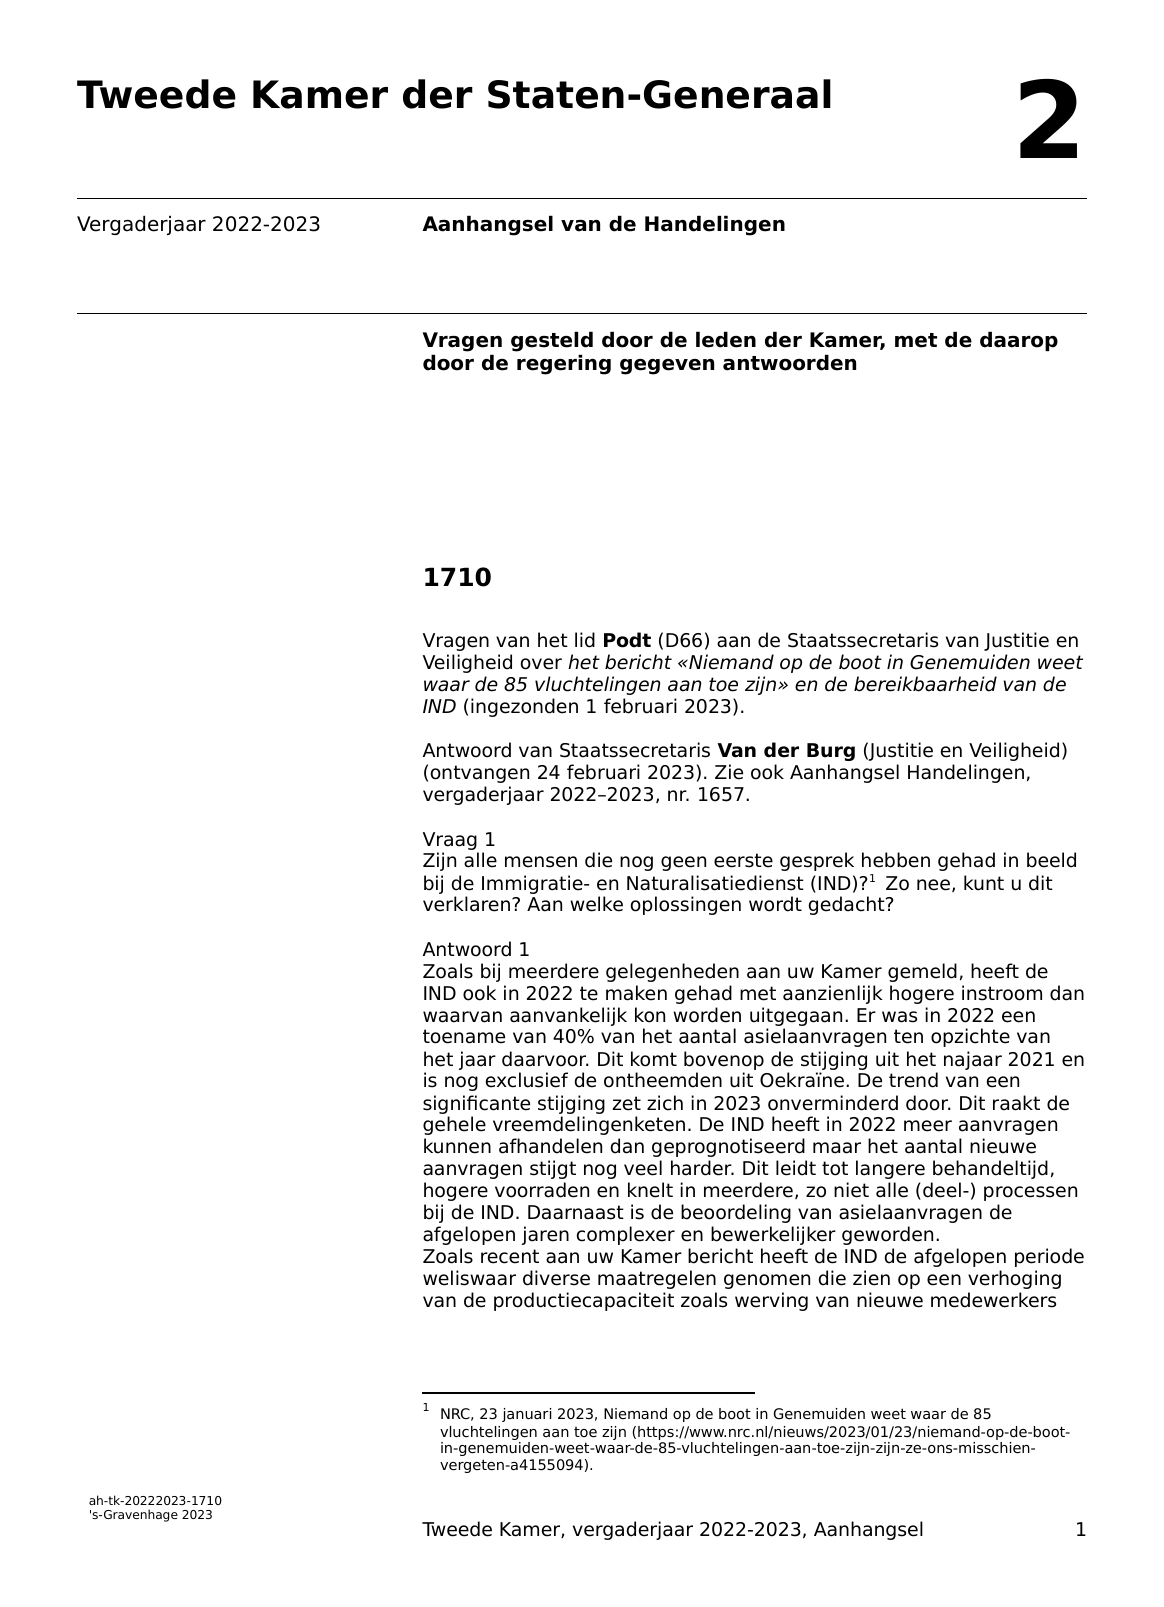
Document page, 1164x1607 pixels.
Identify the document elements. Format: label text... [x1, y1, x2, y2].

table_cell Vergaderjaar 2022-2023 [77, 199, 422, 313]
text Vraag 1 [422, 828, 1087, 850]
text Zoals recent aan uw Kamer bericht heeft de IND de afgelopen periode weliswaar diverse maatregelen genomen die zien op een verhoging van de productiecapaciteit zoals werving van nieuwe medewerkers [422, 1246, 1087, 1312]
text 's-Gravenhage 2023 [88, 1508, 323, 1522]
text NRC, 23 januari 2023, Niemand op de boot in Genemuiden weet waar de 85 vluchtelingen aan toe zijn (https://www.nrc.nl/nieuws/2023/01/23/niemand-op-de-boot-in-genemuiden-weet-waar-de-85-vluchtelingen-aan-toe-zijn-zijn-ze-ons-misschien-vergeten-a4155094). [422, 1402, 1087, 1474]
table_header 2 [886, 59, 1087, 198]
text ah-tk-20222023-1710 [88, 1494, 323, 1508]
text 1710 [422, 563, 1087, 592]
text Vragen van het lid Podt (D66) aan de Staatssecretaris van Justitie en Veiligheid over het bericht «Niemand op de boot in Genemuiden weet waar de 85 vluchtelingen aan toe zijn» en de bereikbaarheid van de IND (ingezonden 1 februari 2023). [422, 630, 1087, 718]
table_header Tweede Kamer der Staten-Generaal [77, 59, 886, 198]
table_cell [77, 314, 422, 375]
table_cell Vragen gesteld door de leden der Kamer, met de daarop door de regering gegeven antwoorden [422, 314, 1087, 375]
text Antwoord van Staatssecretaris Van der Burg (Justitie en Veiligheid) (ontvangen 24 februari 2023). Zie ook Aanhangsel Handelingen, vergaderjaar 2022–2023, nr. 1657. [422, 740, 1087, 806]
text Zijn alle mensen die nog geen eerste gesprek hebben gehad in beeld bij de Immigratie- en Naturalisatiedienst (IND)? Zo nee, kunt u dit verklaren? Aan welke oplossingen wordt gedacht? [422, 850, 1087, 916]
text Zoals bij meerdere gelegenheden aan uw Kamer gemeld, heeft de IND ook in 2022 te maken gehad met aanzienlijk hogere instroom dan waarvan aanvankelijk kon worden uitgegaan. Er was in 2022 een toename van 40% van het aantal asielaanvragen ten opzichte van het jaar daarvoor. Dit komt bovenop de stijging uit het najaar 2021 en is nog exclusief de ontheemden uit Oekraïne. De trend van een significante stijging zet zich in 2023 onverminderd door. Dit raakt de gehele vreemdelingenketen. De IND heeft in 2022 meer aanvragen kunnen afhandelen dan geprognotiseerd maar het aantal nieuwe aanvragen stijgt nog veel harder. Dit leidt tot langere behandeltijd, hogere voorraden en knelt in meerdere, zo niet alle (deel-) processen bij de IND. Daarnaast is de beoordeling van asielaanvragen de afgelopen jaren complexer en bewerkelijker geworden. [422, 961, 1087, 1246]
table_cell Aanhangsel van de Handelingen [422, 199, 1087, 313]
text Antwoord 1 [422, 938, 1087, 961]
